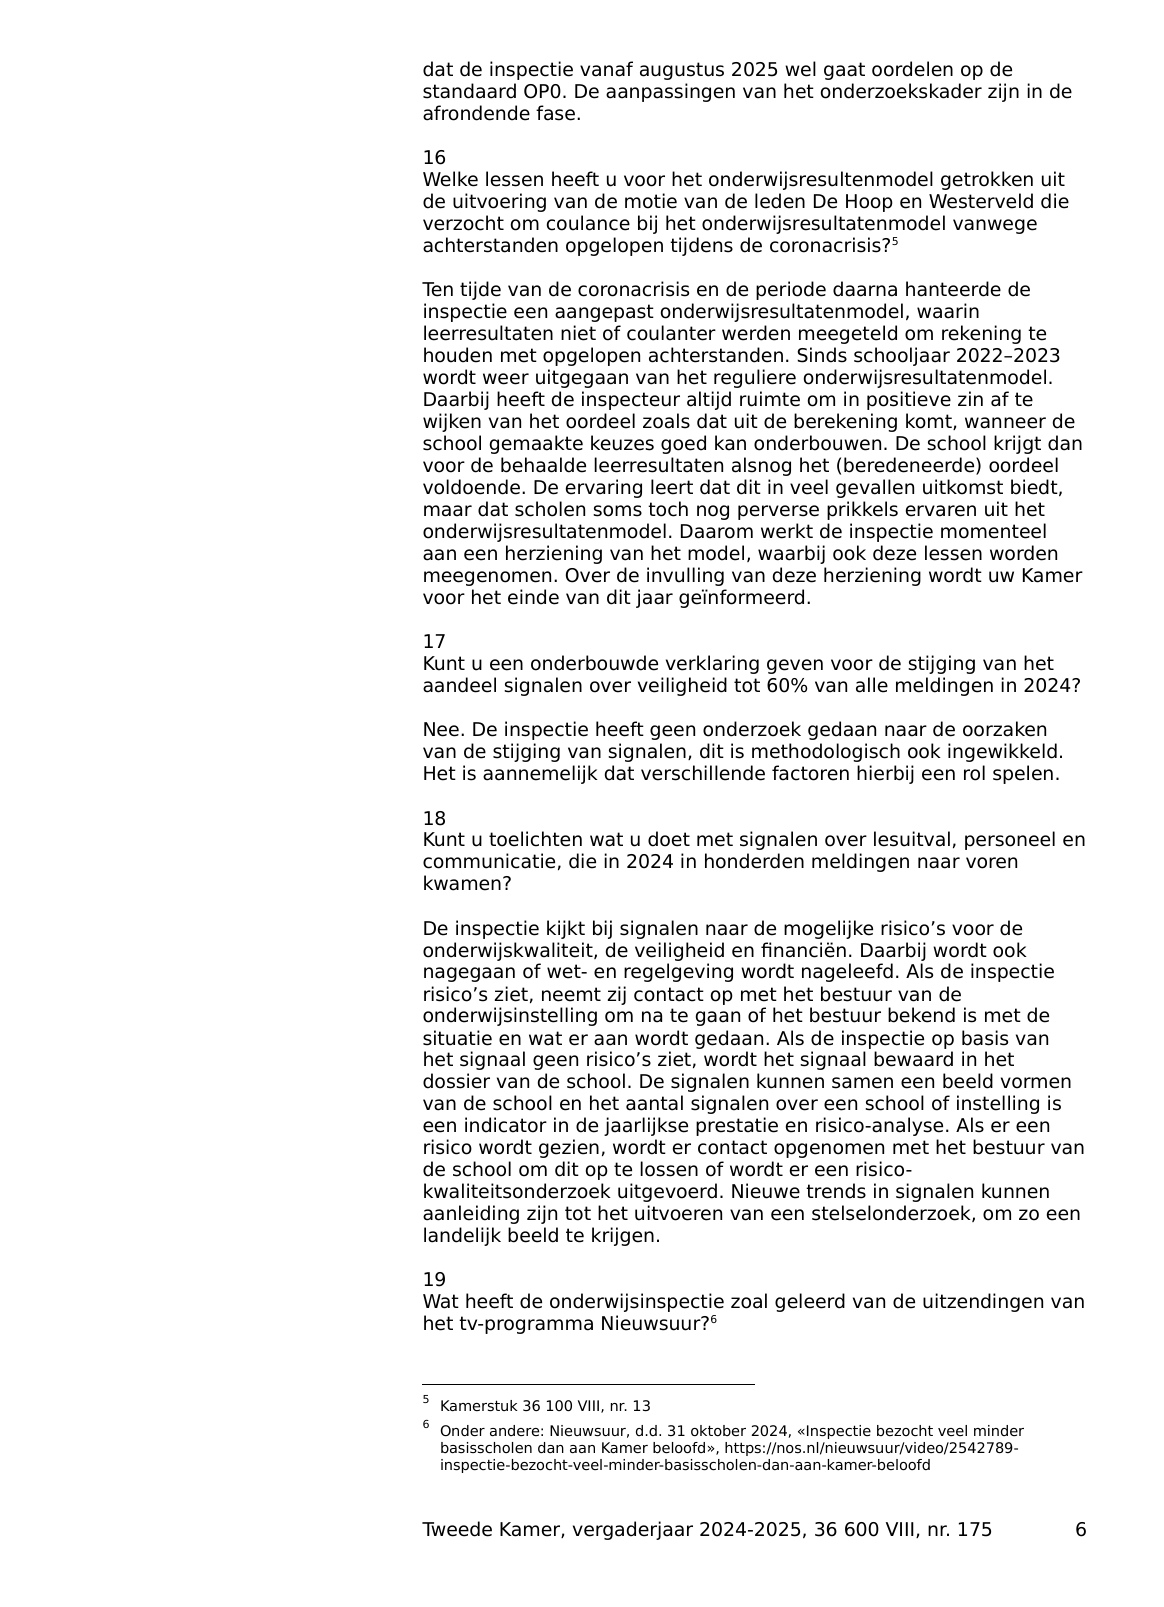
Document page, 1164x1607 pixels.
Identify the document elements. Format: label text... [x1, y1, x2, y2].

text Kunt u een onderbouwde verklaring geven voor de stijging van het aandeel signalen over veiligheid tot 60% van alle meldingen in 2024? [422, 653, 1087, 697]
text dat de inspectie vanaf augustus 2025 wel gaat oordelen op de standaard OP0. De aanpassingen van het onderzoekskader zijn in de afrondende fase. [422, 59, 1087, 125]
text 18 [422, 807, 1087, 829]
text 16 [422, 147, 1087, 169]
text De inspectie kijkt bij signalen naar de mogelijke risico’s voor de onderwijskwaliteit, de veiligheid en financiën. Daarbij wordt ook nagegaan of wet- en regelgeving wordt nageleefd. Als de inspectie risico’s ziet, neemt zij contact op met het bestuur van de onderwijsinstelling om na te gaan of het bestuur bekend is met de situatie en wat er aan wordt gedaan. Als de inspectie op basis van het signaal geen risico’s ziet, wordt het signaal bewaard in het dossier van de school. De signalen kunnen samen een beeld vormen van de school en het aantal signalen over een school of instelling is een indicator in de jaarlijkse prestatie en risico-analyse. Als er een risico wordt gezien, wordt er contact opgenomen met het bestuur van de school om dit op te lossen of wordt er een risico-kwaliteitsonderzoek uitgevoerd. Nieuwe trends in signalen kunnen aanleiding zijn tot het uitvoeren van een stelselonderzoek, om zo een landelijk beeld te krijgen. [422, 917, 1087, 1247]
text Kamerstuk 36 100 VIII, nr. 13 [422, 1393, 1087, 1416]
text Kunt u toelichten wat u doet met signalen over lesuitval, personeel en communicatie, die in 2024 in honderden meldingen naar voren kwamen? [422, 829, 1087, 895]
text Onder andere: Nieuwsuur, d.d. 31 oktober 2024, «Inspectie bezocht veel minder basisscholen dan aan Kamer beloofd», https://nos.nl/nieuwsuur/video/2542789-inspectie-bezocht-veel-minder-basisscholen-dan-aan-kamer-beloofd [422, 1418, 1087, 1474]
text Welke lessen heeft u voor het onderwijsresultenmodel getrokken uit de uitvoering van de motie van de leden De Hoop en Westerveld die verzocht om coulance bij het onderwijsresultatenmodel vanwege achterstanden opgelopen tijdens de coronacrisis? [422, 169, 1087, 257]
text Nee. De inspectie heeft geen onderzoek gedaan naar de oorzaken van de stijging van signalen, dit is methodologisch ook ingewikkeld. Het is aannemelijk dat verschillende factoren hierbij een rol spelen. [422, 719, 1087, 785]
text 19 [422, 1269, 1087, 1291]
text Ten tijde van de coronacrisis en de periode daarna hanteerde de inspectie een aangepast onderwijsresultatenmodel, waarin leerresultaten niet of coulanter werden meegeteld om rekening te houden met opgelopen achterstanden. Sinds schooljaar 2022–2023 wordt weer uitgegaan van het reguliere onderwijsresultatenmodel. Daarbij heeft de inspecteur altijd ruimte om in positieve zin af te wijken van het oordeel zoals dat uit de berekening komt, wanneer de school gemaakte keuzes goed kan onderbouwen. De school krijgt dan voor de behaalde leerresultaten alsnog het (beredeneerde) oordeel voldoende. De ervaring leert dat dit in veel gevallen uitkomst biedt, maar dat scholen soms toch nog perverse prikkels ervaren uit het onderwijsresultatenmodel. Daarom werkt de inspectie momenteel aan een herziening van het model, waarbij ook deze lessen worden meegenomen. Over de invulling van deze herziening wordt uw Kamer voor het einde van dit jaar geïnformeerd. [422, 279, 1087, 609]
text Wat heeft de onderwijsinspectie zoal geleerd van de uitzendingen van het tv-programma Nieuwsuur? [422, 1291, 1087, 1335]
text 17 [422, 631, 1087, 653]
